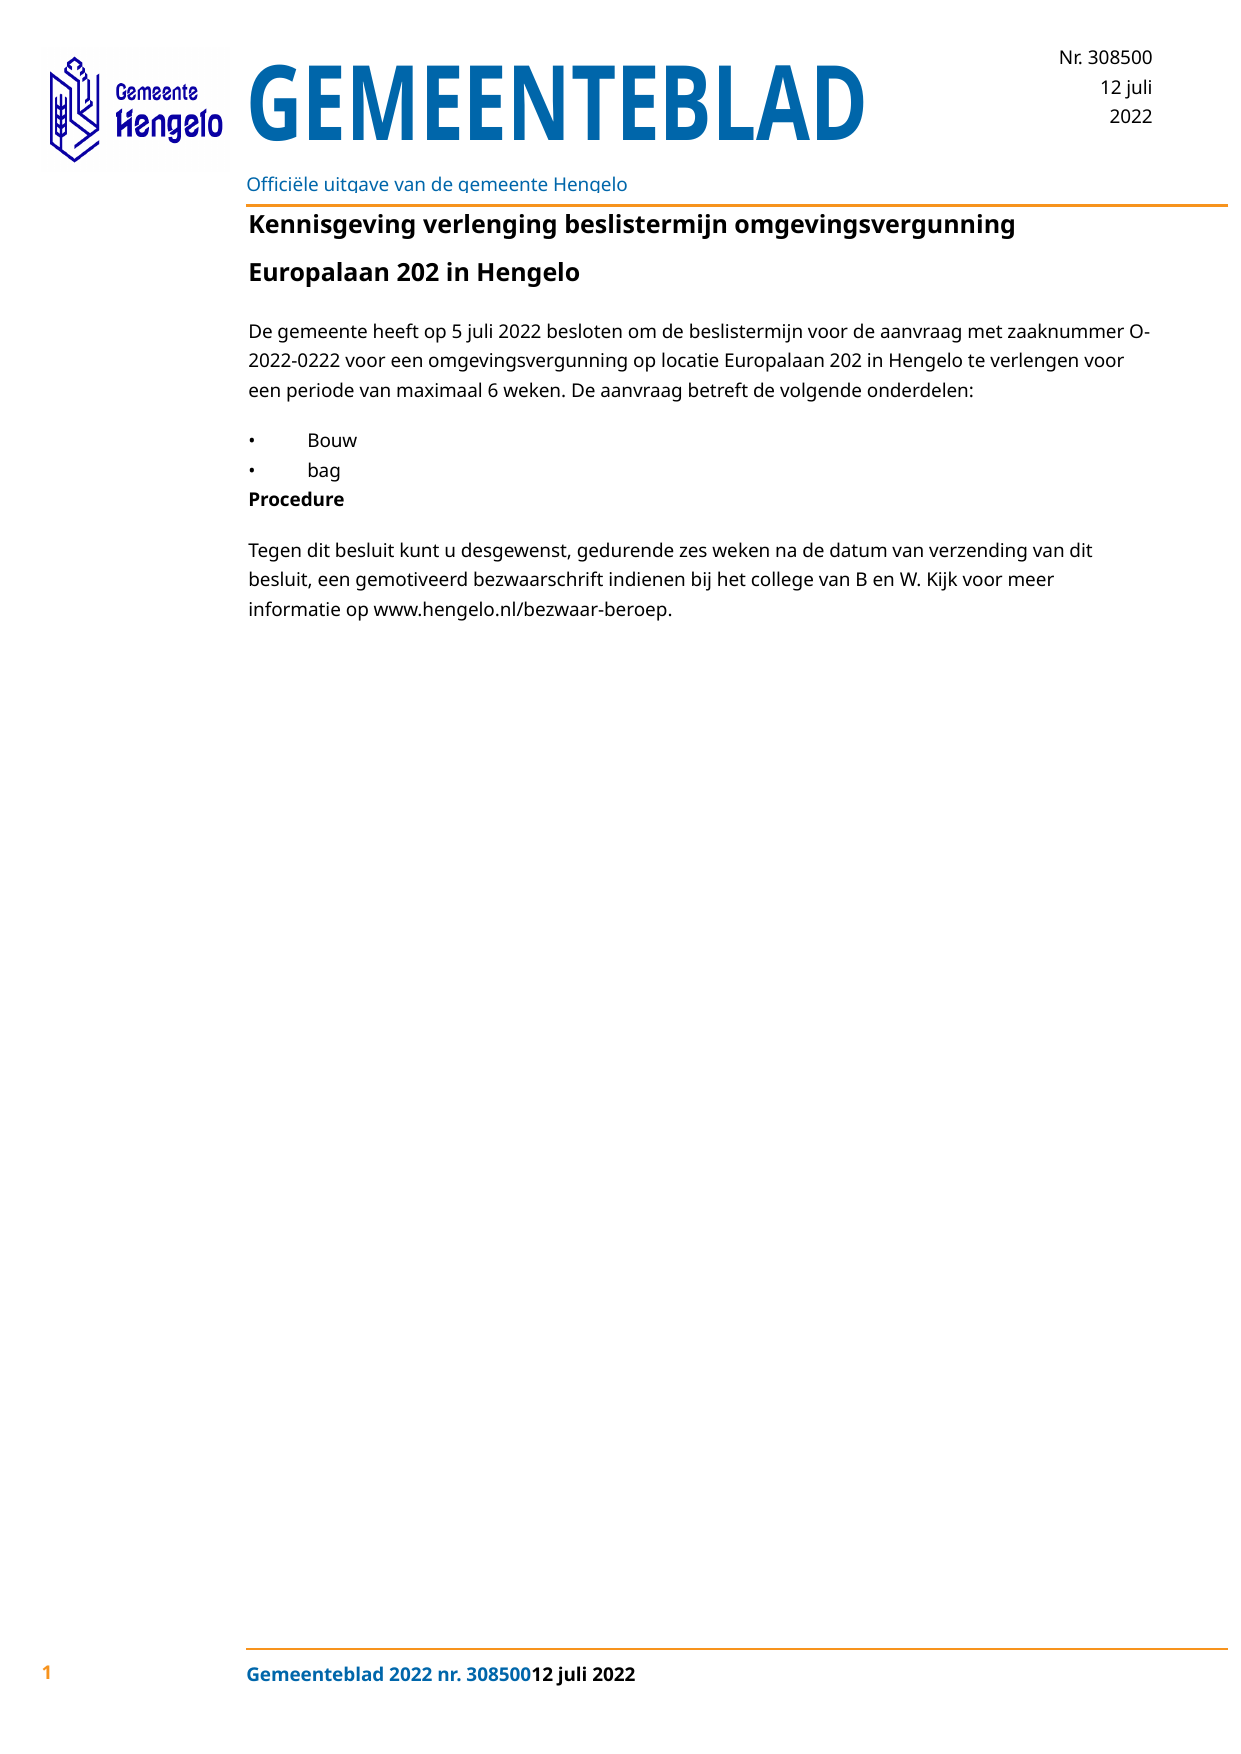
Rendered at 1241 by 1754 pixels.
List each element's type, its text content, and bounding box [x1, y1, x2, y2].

list Bouw [248, 427, 1152, 453]
picture [41, 47, 231, 172]
text Kennisgeving verlenging beslistermijn omgevingsvergunning Europalaan 202 in Hengelo [248, 207, 1152, 288]
text Procedure [248, 487, 1152, 512]
text De gemeente heeft op 5 juli 2022 besloten om de beslistermijn voor de aanvraag met zaaknummer O-2022-0222 voor een omgevingsvergunning op locatie Europalaan 202 in Hengelo te verlengen voor een periode van maximaal 6 weken. De aanvraag betreft de volgende onderdelen: [248, 318, 1152, 403]
text Tegen dit besluit kunt u desgewenst, gedurende zes weken na de datum van verzending van dit besluit, een gemotiveerd bezwaarschrift indienen bij het college van B en W. Kijk voor meer informatie op www.hengelo.nl/bezwaar-beroep. [248, 537, 1152, 622]
list bag [248, 457, 1152, 483]
